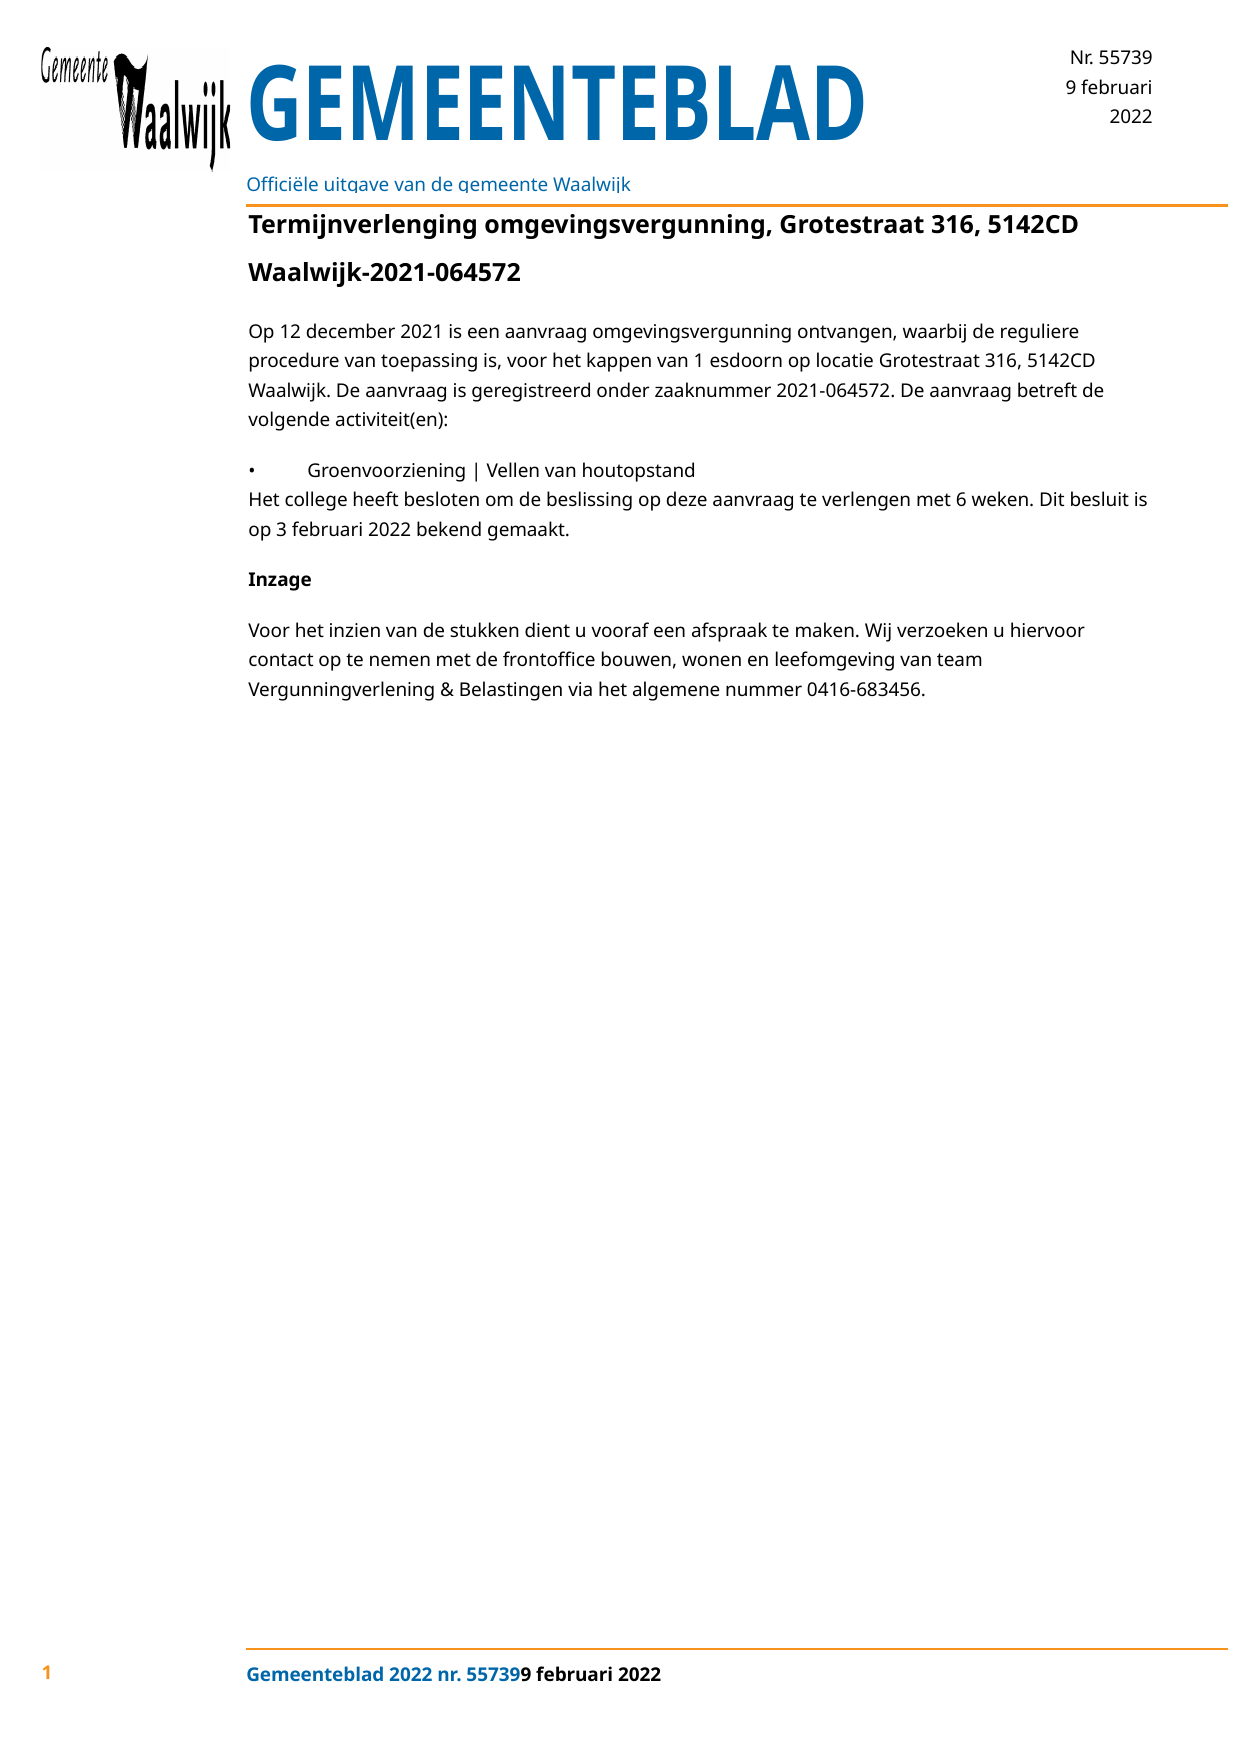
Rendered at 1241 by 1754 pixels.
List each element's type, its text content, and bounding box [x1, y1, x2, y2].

text Voor het inzien van de stukken dient u vooraf een afspraak te maken. Wij verzoeken u hiervoor contact op te nemen met de frontoffice bouwen, wonen en leefomgeving van team Vergunningverlening & Belastingen via het algemene nummer 0416-683456. [248, 617, 1152, 702]
text Op 12 december 2021 is een aanvraag omgevingsvergunning ontvangen, waarbij de reguliere procedure van toepassing is, voor het kappen van 1 esdoorn op locatie Grotestraat 316, 5142CD Waalwijk. De aanvraag is geregistreerd onder zaaknummer 2021-064572. De aanvraag betreft de volgende activiteit(en): [248, 318, 1152, 432]
text Inzage [248, 567, 1152, 592]
picture [41, 47, 231, 172]
text Het college heeft besloten om de beslissing op deze aanvraag te verlengen met 6 weken. Dit besluit is op 3 februari 2022 bekend gemaakt. [248, 487, 1152, 542]
list Groenvoorziening | Vellen van houtopstand [248, 457, 1152, 483]
text Termijnverlenging omgevingsvergunning, Grotestraat 316, 5142CD Waalwijk-2021-064572 [248, 207, 1152, 288]
